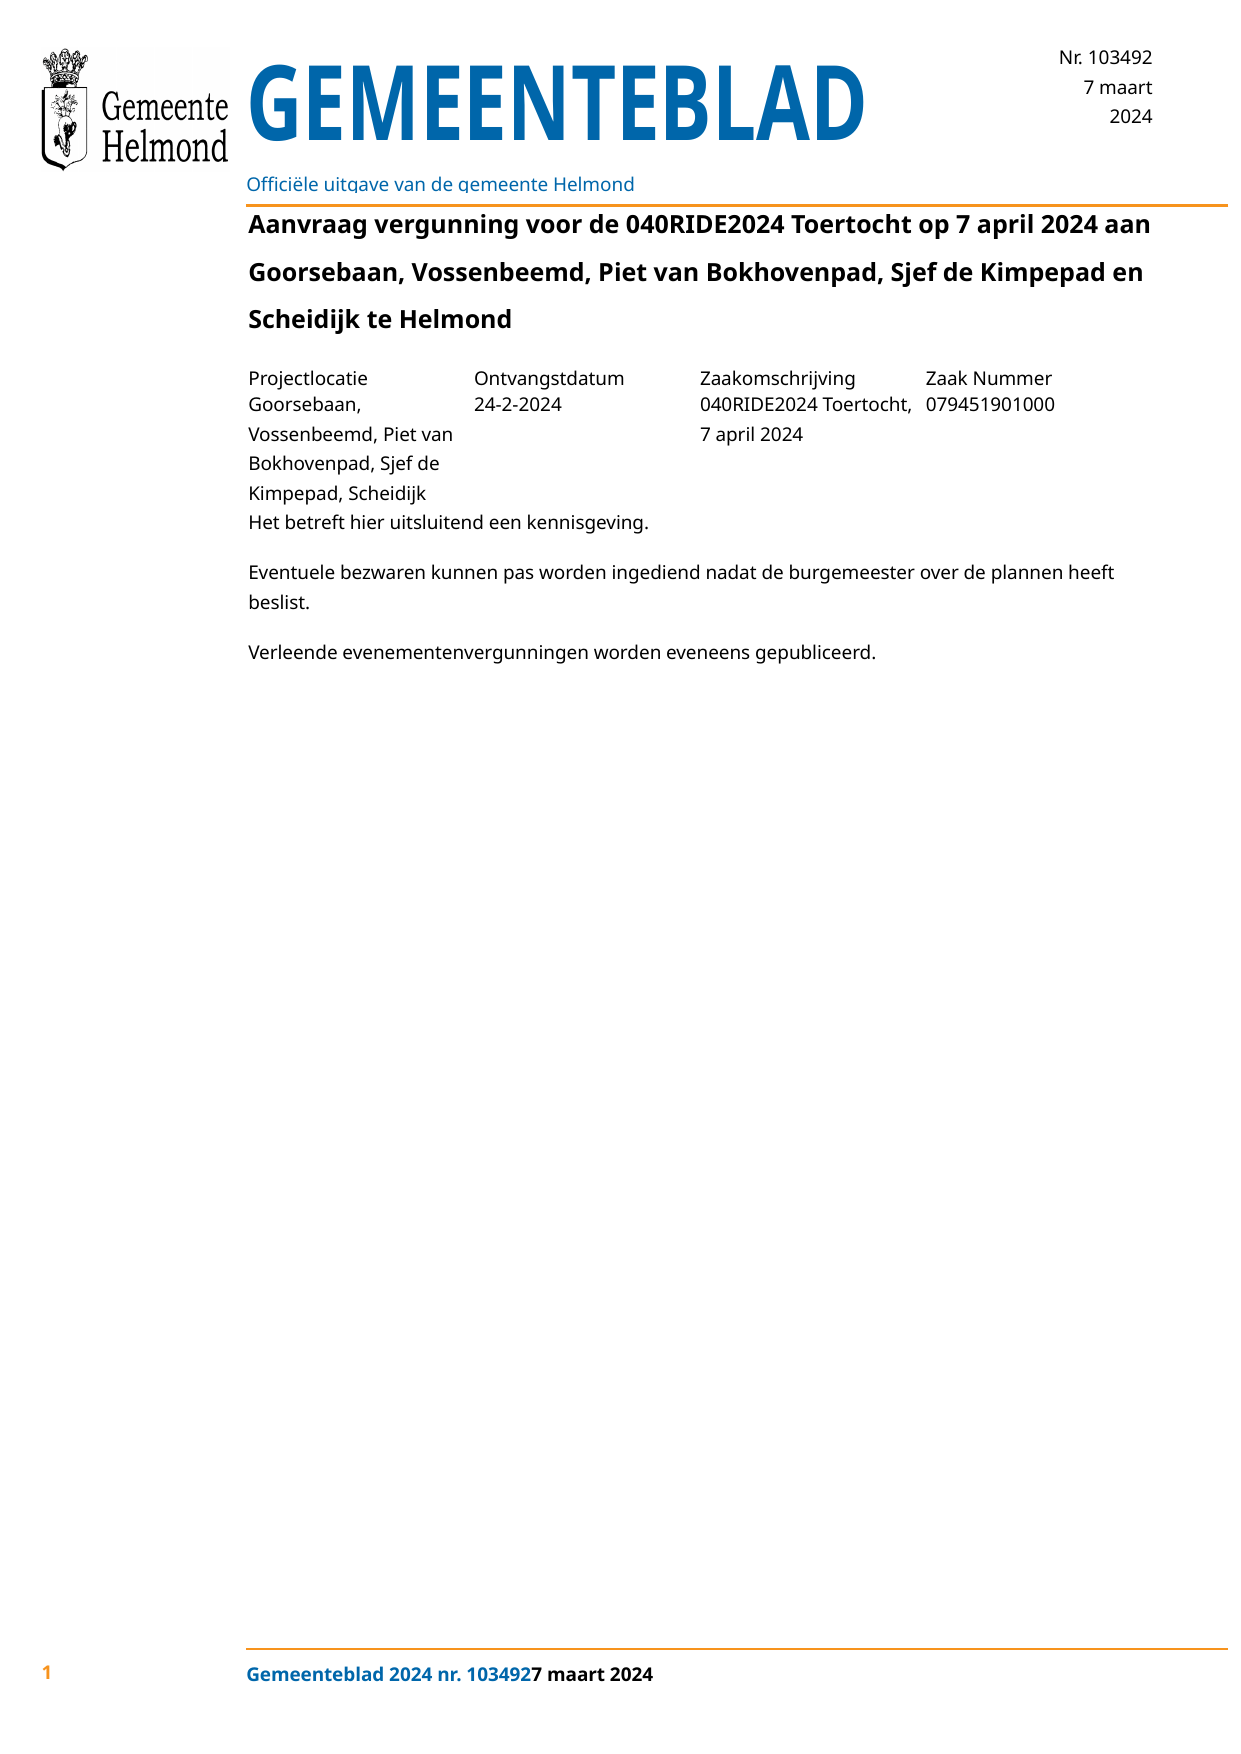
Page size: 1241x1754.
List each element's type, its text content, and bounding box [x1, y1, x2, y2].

text Aanvraag vergunning voor de 040RIDE2024 Toertocht op 7 april 2024 aan Goorsebaan, Vossenbeemd, Piet van Bokhovenpad, Sjef de Kimpepad en Scheidijk te Helmond [248, 207, 1152, 336]
table_cell 079451901000 [926, 391, 1152, 506]
text Eventuele bezwaren kunnen pas worden ingediend nadat de burgemeester over de plannen heeft beslist. [248, 559, 1152, 615]
table_header Ontvangstdatum [474, 366, 700, 391]
picture [41, 47, 231, 172]
table_cell 040RIDE2024 Toertocht, 7 april 2024 [700, 391, 926, 506]
table_cell Goorsebaan, Vossenbeemd, Piet van Bokhovenpad, Sjef de Kimpepad, Scheidijk [248, 391, 474, 506]
table_header Zaak Nummer [926, 366, 1152, 391]
table_cell 24-2-2024 [474, 391, 700, 506]
text Het betreft hier uitsluitend een kennisgeving. [248, 509, 1152, 535]
table_header Projectlocatie [248, 366, 474, 391]
table_header Zaakomschrijving [700, 366, 926, 391]
text Verleende evenementenvergunningen worden eveneens gepubliceerd. [248, 639, 1152, 665]
